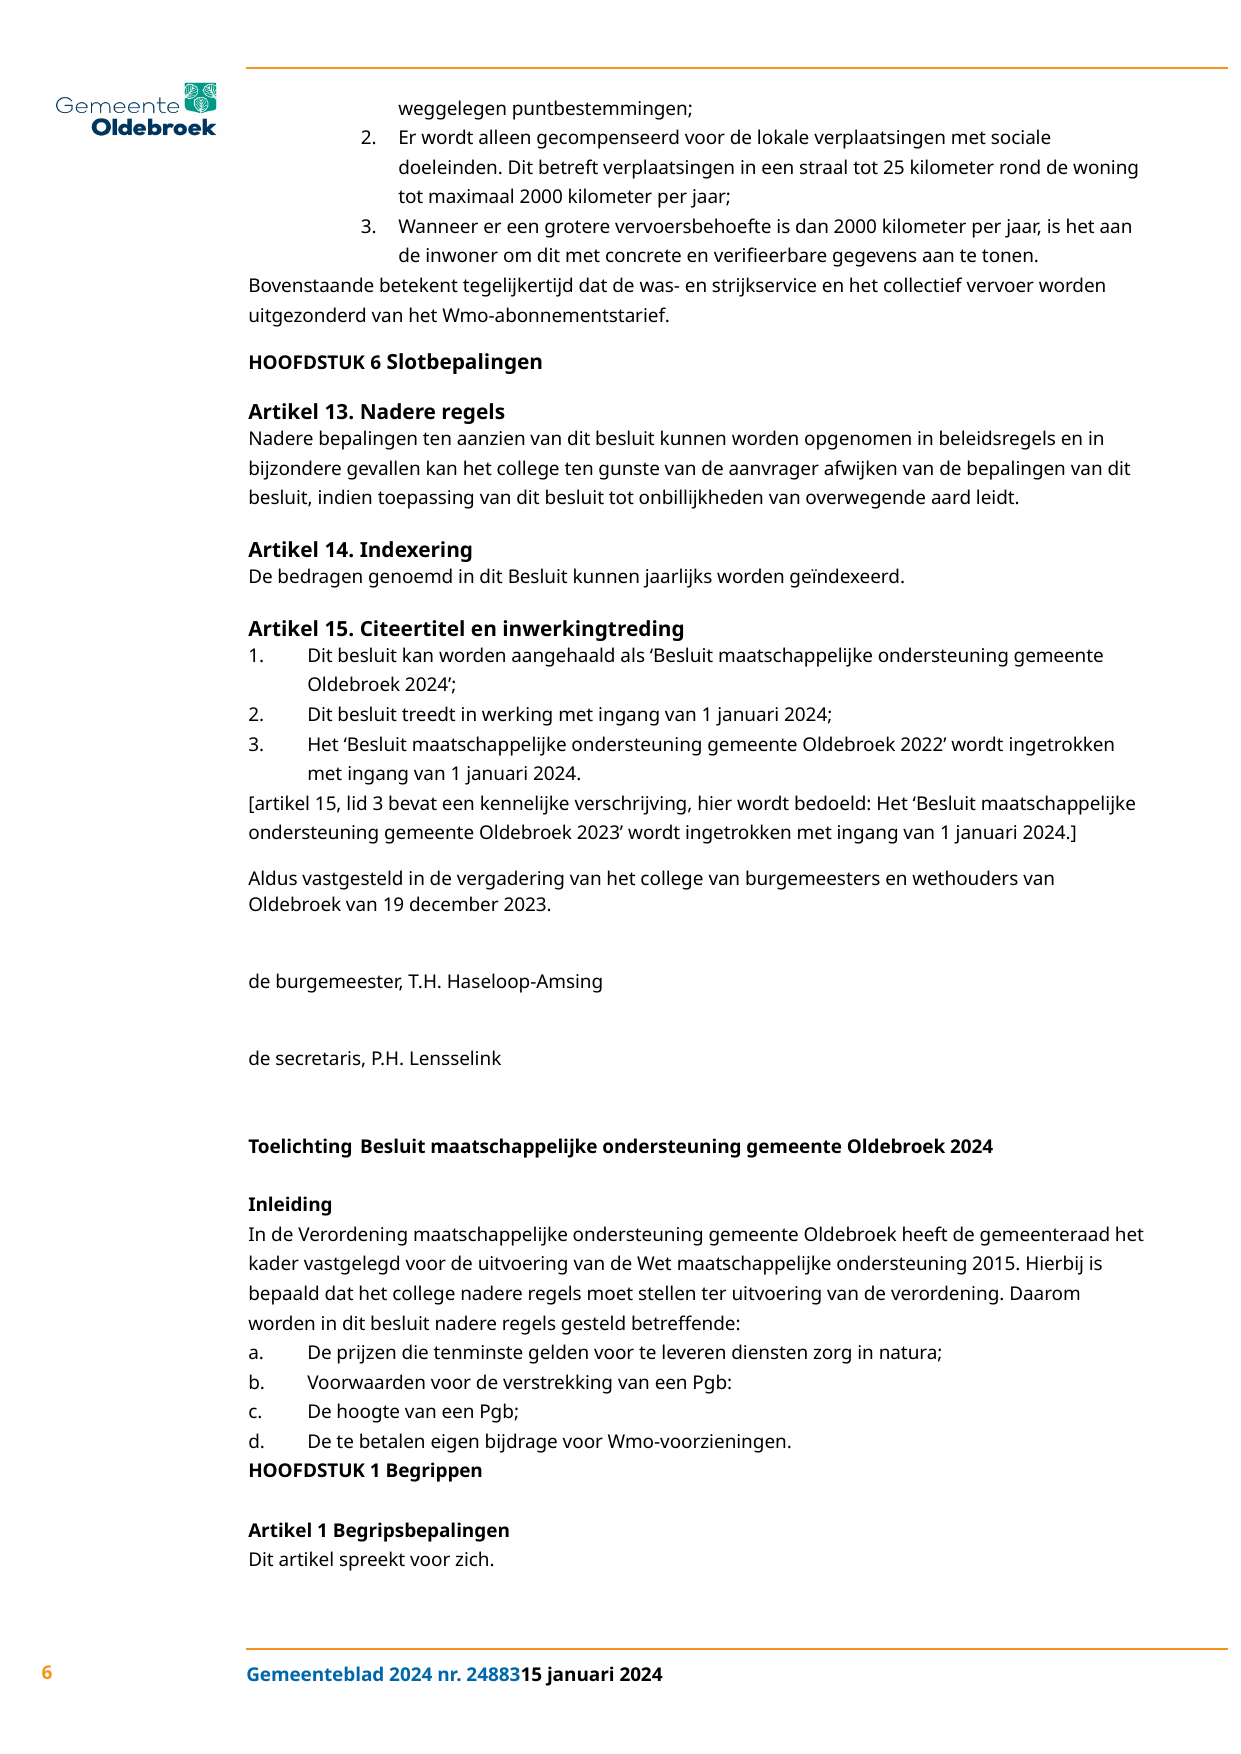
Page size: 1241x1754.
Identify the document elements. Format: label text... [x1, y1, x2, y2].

text Aldus vastgesteld in de vergadering van het college van burgemeesters en wethouders van [248, 865, 1152, 891]
list De te betalen eigen bijdrage voor Wmo-voorzieningen. [248, 1428, 1152, 1454]
text Artikel 13. Nadere regels [248, 397, 1152, 425]
text de burgemeester, T.H. Haseloop-Amsing [248, 968, 1152, 994]
list Het ‘Besluit maatschappelijke ondersteuning gemeente Oldebroek 2022’ wordt ingetrokken met ingang van 1 januari 2024. [248, 731, 1152, 786]
text Artikel 1 Begripsbepalingen [248, 1517, 1152, 1542]
list De prijzen die tenminste gelden voor te leveren diensten zorg in natura; [248, 1339, 1152, 1365]
text De bedragen genoemd in dit Besluit kunnen jaarlijks worden geïndexeerd. [248, 563, 1152, 589]
list Dit besluit kan worden aangehaald als ‘Besluit maatschappelijke ondersteuning gemeente Oldebroek 2024’; [248, 642, 1152, 697]
text Oldebroek van 19 december 2023. [248, 891, 1152, 917]
text Artikel 15. Citeertitel en inwerkingtreding [248, 614, 1152, 642]
list De hoogte van een Pgb; [248, 1398, 1152, 1424]
text Bovenstaande betekent tegelijkertijd dat de was- en strijkservice en het collectief vervoer worden uitgezonderd van het Wmo-abonnementstarief. [248, 272, 1152, 328]
picture [41, 47, 231, 172]
list weggelegen puntbestemmingen; [361, 95, 1152, 121]
text Toelichting Besluit maatschappelijke ondersteuning gemeente Oldebroek 2024 [248, 1122, 1152, 1162]
text In de Verordening maatschappelijke ondersteuning gemeente Oldebroek heeft de gemeenteraad het kader vastgelegd voor de uitvoering van de Wet maatschappelijke ondersteuning 2015. Hierbij is bepaald dat het college nadere regels moet stellen ter uitvoering van de verordening. Daarom worden in dit besluit nadere regels gesteld betreffende: [248, 1221, 1152, 1335]
text Nadere bepalingen ten aanzien van dit besluit kunnen worden opgenomen in beleidsregels en in bijzondere gevallen kan het college ten gunste van de aanvrager afwijken van de bepalingen van dit besluit, indien toepassing van dit besluit tot onbillijkheden van overwegende aard leidt. [248, 425, 1152, 510]
text Dit artikel spreekt voor zich. [248, 1546, 1152, 1572]
text HOOFDSTUK 1 Begrippen [248, 1458, 1152, 1483]
text HOOFDSTUK 6 Slotbepalingen [248, 347, 1152, 376]
text Inleiding [248, 1191, 1152, 1217]
list Voorwaarden voor de verstrekking van een Pgb: [248, 1369, 1152, 1394]
list Dit besluit treedt in werking met ingang van 1 januari 2024; [248, 701, 1152, 727]
text de secretaris, P.H. Lensselink [248, 1045, 1152, 1071]
text [artikel 15, lid 3 bevat een kennelijke verschrijving, hier wordt bedoeld: Het ‘Besluit maatschappelijke ondersteuning gemeente Oldebroek 2023’ wordt ingetrokken met ingang van 1 januari 2024.] [248, 790, 1152, 845]
list Wanneer er een grotere vervoersbehoefte is dan 2000 kilometer per jaar, is het aan de inwoner om dit met concrete en verifieerbare gegevens aan te tonen. [361, 213, 1152, 268]
text Artikel 14. Indexering [248, 535, 1152, 563]
list Er wordt alleen gecompenseerd voor de lokale verplaatsingen met sociale doeleinden. Dit betreft verplaatsingen in een straal tot 25 kilometer rond de woning tot maximaal 2000 kilometer per jaar; [361, 124, 1152, 209]
